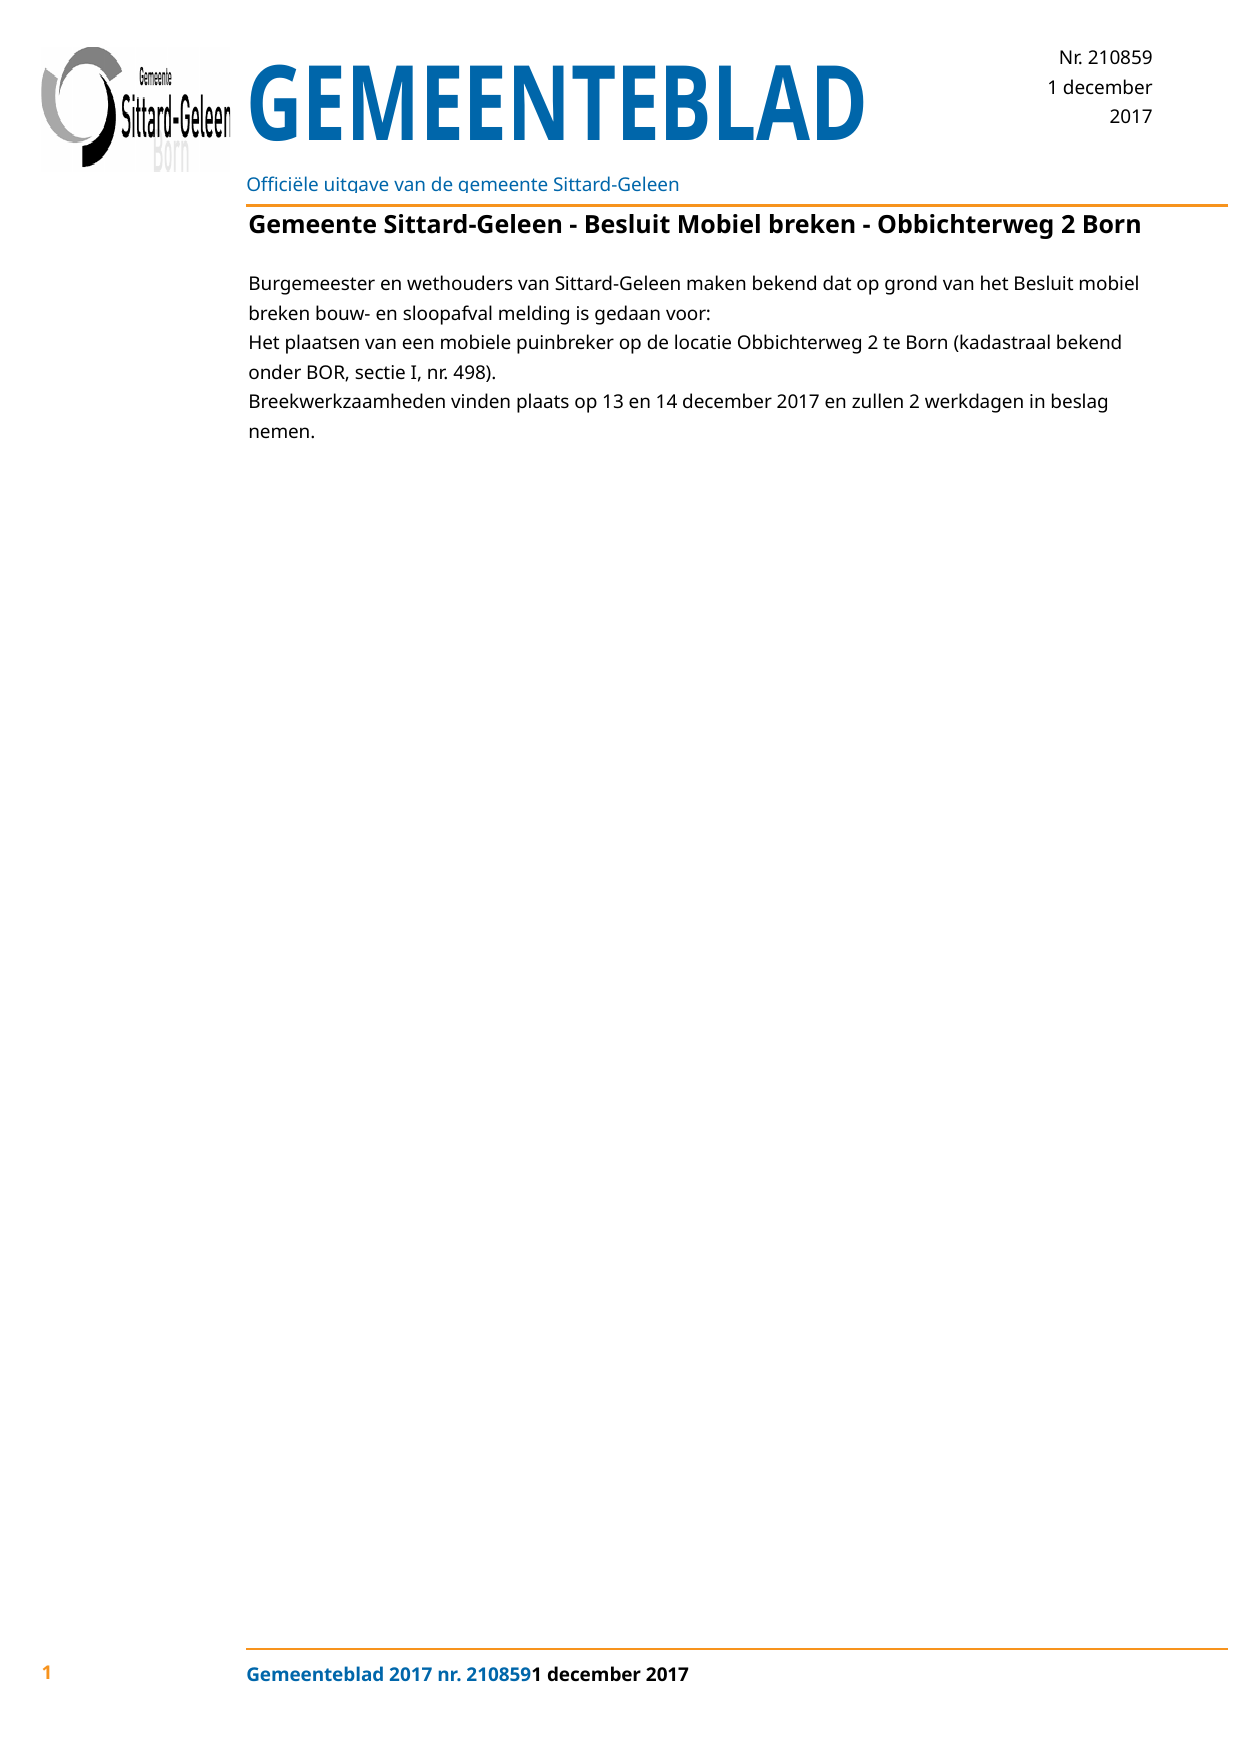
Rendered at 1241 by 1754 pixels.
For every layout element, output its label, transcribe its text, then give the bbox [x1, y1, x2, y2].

text Het plaatsen van een mobiele puinbreker op de locatie Obbichterweg 2 te Born (kadastraal bekend onder BOR, sectie I, nr. 498). [248, 329, 1152, 385]
text Burgemeester en wethouders van Sittard-Geleen maken bekend dat op grond van het Besluit mobiel breken bouw- en sloopafval melding is gedaan voor: [248, 270, 1152, 326]
picture [41, 47, 231, 172]
text Breekwerkzaamheden vinden plaats op 13 en 14 december 2017 en zullen 2 werkdagen in beslag nemen. [248, 389, 1152, 444]
text Gemeente Sittard-Geleen - Besluit Mobiel breken - Obbichterweg 2 Born [248, 207, 1152, 241]
